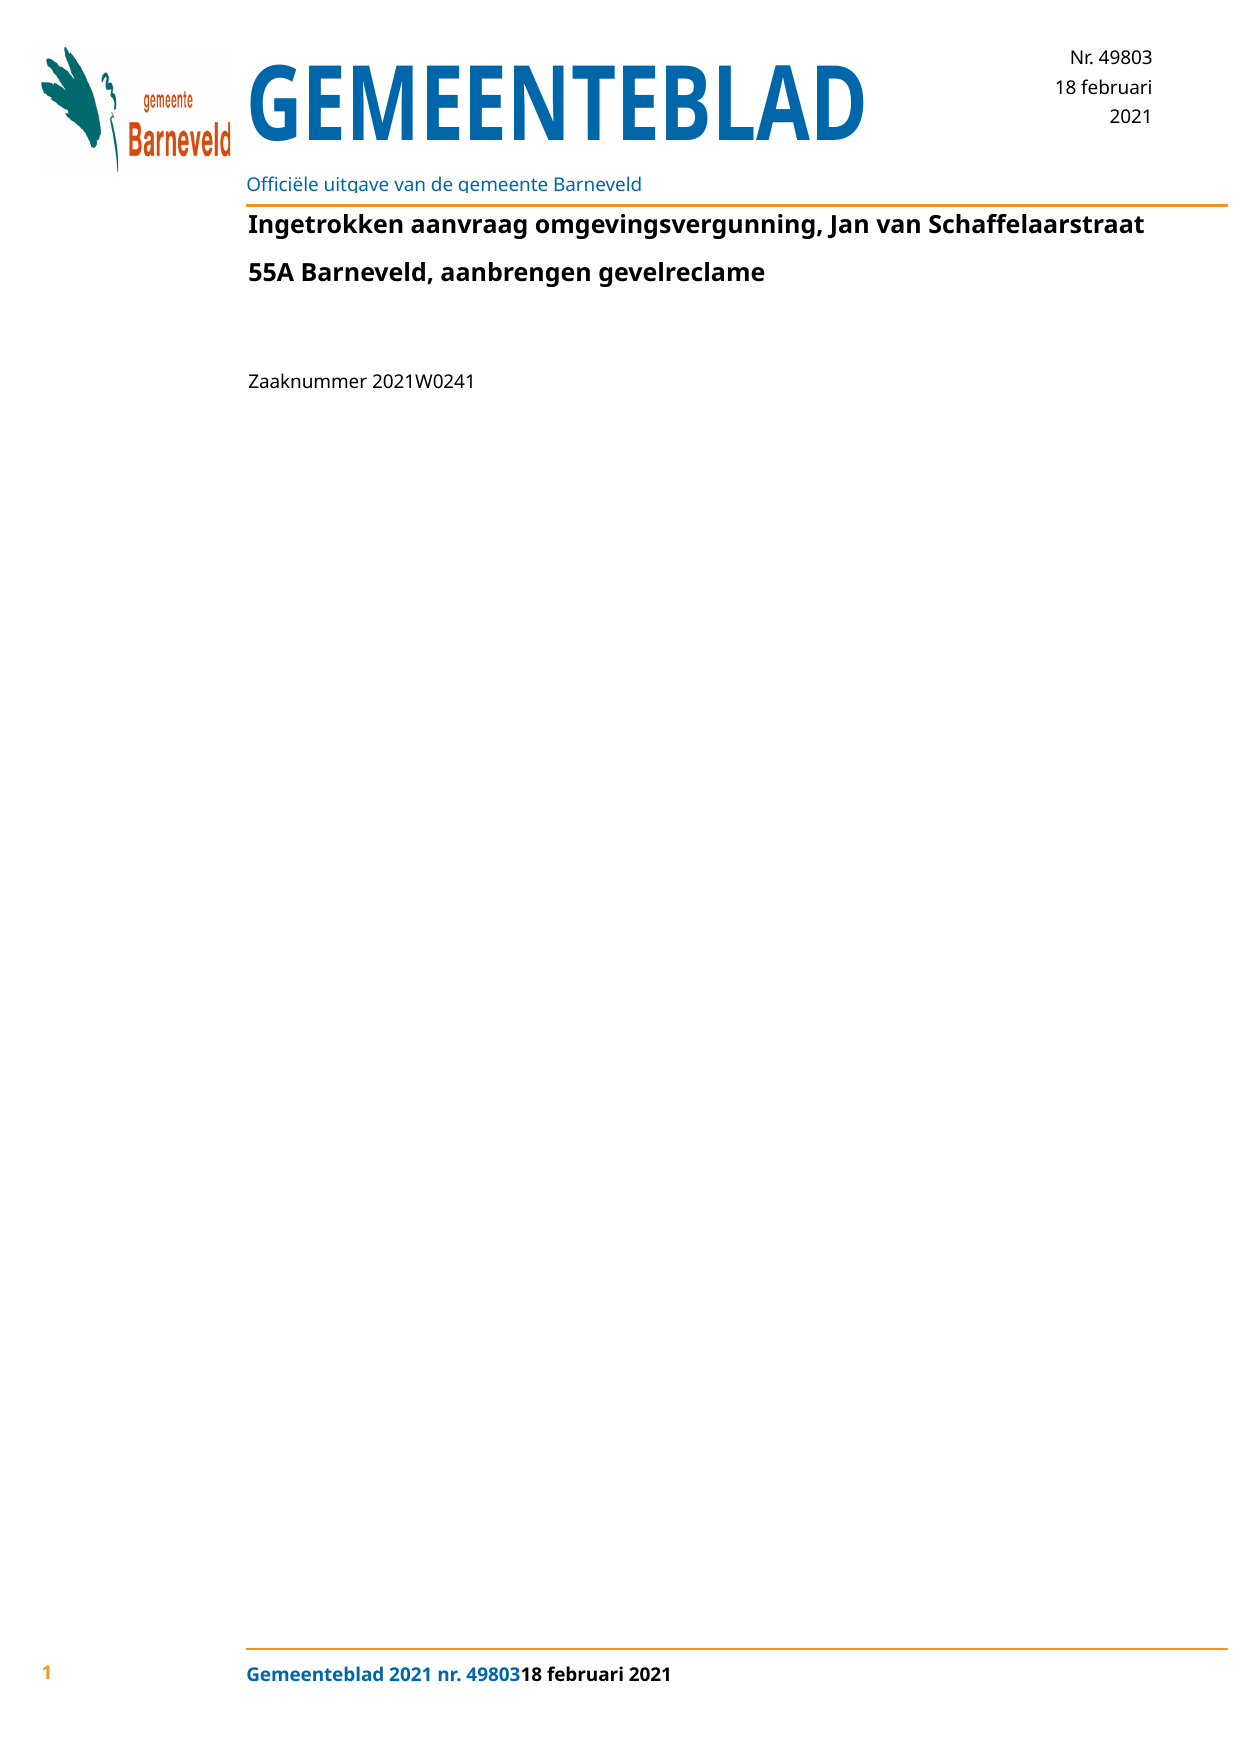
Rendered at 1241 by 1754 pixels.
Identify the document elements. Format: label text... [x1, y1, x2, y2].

picture [41, 47, 231, 172]
text Zaaknummer 2021W0241 [248, 368, 1152, 394]
text Ingetrokken aanvraag omgevingsvergunning, Jan van Schaffelaarstraat 55A Barneveld, aanbrengen gevelreclame [248, 207, 1152, 288]
